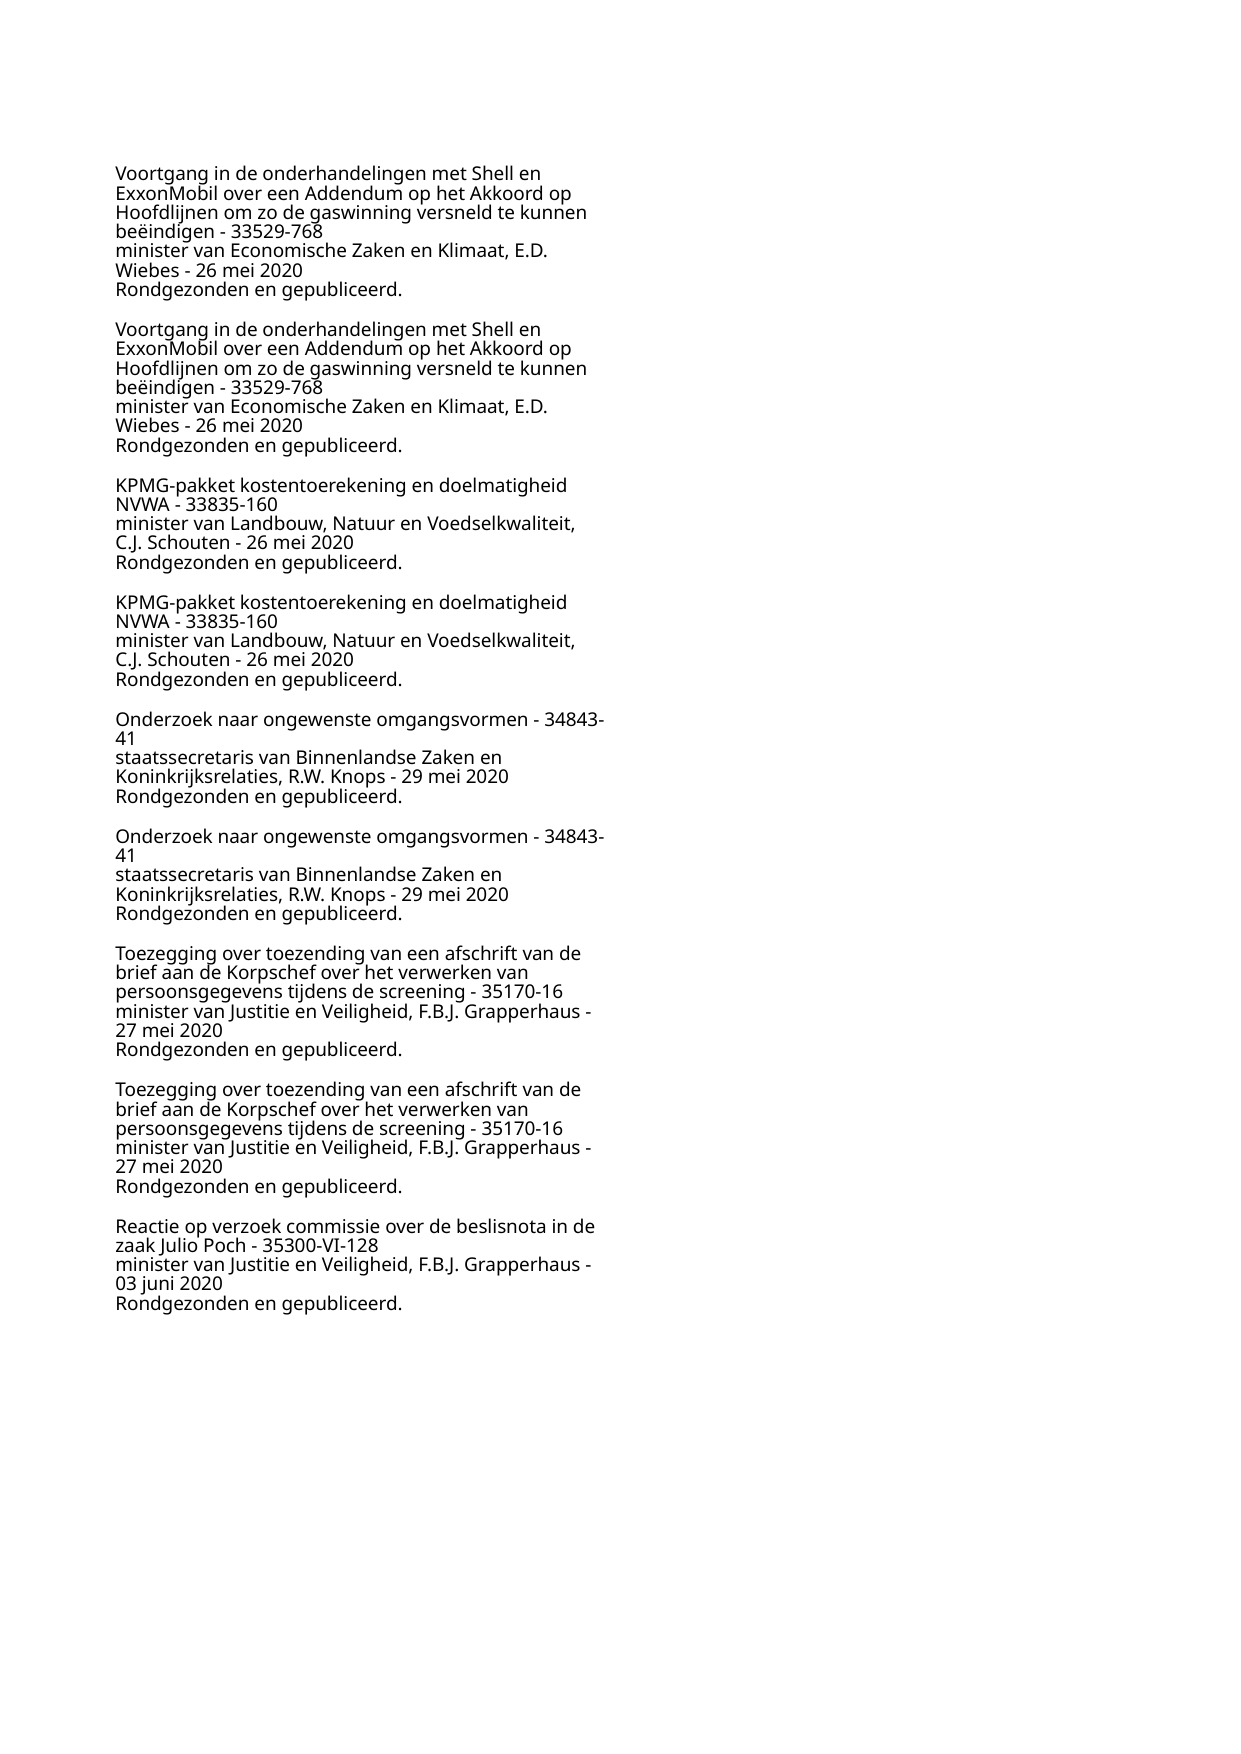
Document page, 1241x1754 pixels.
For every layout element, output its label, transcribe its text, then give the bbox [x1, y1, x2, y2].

text Rondgezonden en gepubliceerd. [115, 437, 605, 456]
text Rondgezonden en gepubliceerd. [115, 281, 605, 300]
text Onderzoek naar ongewenste omgangsvormen - 34843-41 [115, 711, 605, 749]
text Rondgezonden en gepubliceerd. [115, 554, 605, 573]
text staatssecretaris van Binnenlandse Zaken en Koninkrijksrelaties, R.W. Knops - 29 mei 2020 [115, 866, 605, 905]
text Rondgezonden en gepubliceerd. [115, 1041, 605, 1061]
text Rondgezonden en gepubliceerd. [115, 905, 605, 924]
text staatssecretaris van Binnenlandse Zaken en Koninkrijksrelaties, R.W. Knops - 29 mei 2020 [115, 749, 605, 788]
text minister van Landbouw, Natuur en Voedselkwaliteit, C.J. Schouten - 26 mei 2020 [115, 632, 605, 671]
text Reactie op verzoek commissie over de beslisnota in de zaak Julio Poch - 35300-VI-128 [115, 1218, 605, 1256]
text Toezegging over toezending van een afschrift van de brief aan de Korpschef over het verwerken van persoonsgegevens tijdens de screening - 35170-16 [115, 1081, 605, 1139]
text minister van Economische Zaken en Klimaat, E.D. Wiebes - 26 mei 2020 [115, 242, 605, 281]
text minister van Justitie en Veiligheid, F.B.J. Grapperhaus - 27 mei 2020 [115, 1139, 605, 1178]
text minister van Landbouw, Natuur en Voedselkwaliteit, C.J. Schouten - 26 mei 2020 [115, 515, 605, 554]
text Toezegging over toezending van een afschrift van de brief aan de Korpschef over het verwerken van persoonsgegevens tijdens de screening - 35170-16 [115, 945, 605, 1003]
text Rondgezonden en gepubliceerd. [115, 788, 605, 807]
text Rondgezonden en gepubliceerd. [115, 1295, 605, 1314]
text Voortgang in de onderhandelingen met Shell en ExxonMobil over een Addendum op het Akkoord op Hoofdlijnen om zo de gaswinning versneld te kunnen beëindigen - 33529-768 [115, 165, 605, 242]
text minister van Justitie en Veiligheid, F.B.J. Grapperhaus - 03 juni 2020 [115, 1256, 605, 1295]
text Onderzoek naar ongewenste omgangsvormen - 34843-41 [115, 828, 605, 866]
text Voortgang in de onderhandelingen met Shell en ExxonMobil over een Addendum op het Akkoord op Hoofdlijnen om zo de gaswinning versneld te kunnen beëindigen - 33529-768 [115, 321, 605, 398]
text minister van Justitie en Veiligheid, F.B.J. Grapperhaus - 27 mei 2020 [115, 1003, 605, 1041]
text KPMG-pakket kostentoerekening en doelmatigheid NVWA - 33835-160 [115, 477, 605, 515]
text minister van Economische Zaken en Klimaat, E.D. Wiebes - 26 mei 2020 [115, 398, 605, 437]
text KPMG-pakket kostentoerekening en doelmatigheid NVWA - 33835-160 [115, 594, 605, 632]
text Rondgezonden en gepubliceerd. [115, 1178, 605, 1197]
text Rondgezonden en gepubliceerd. [115, 671, 605, 690]
